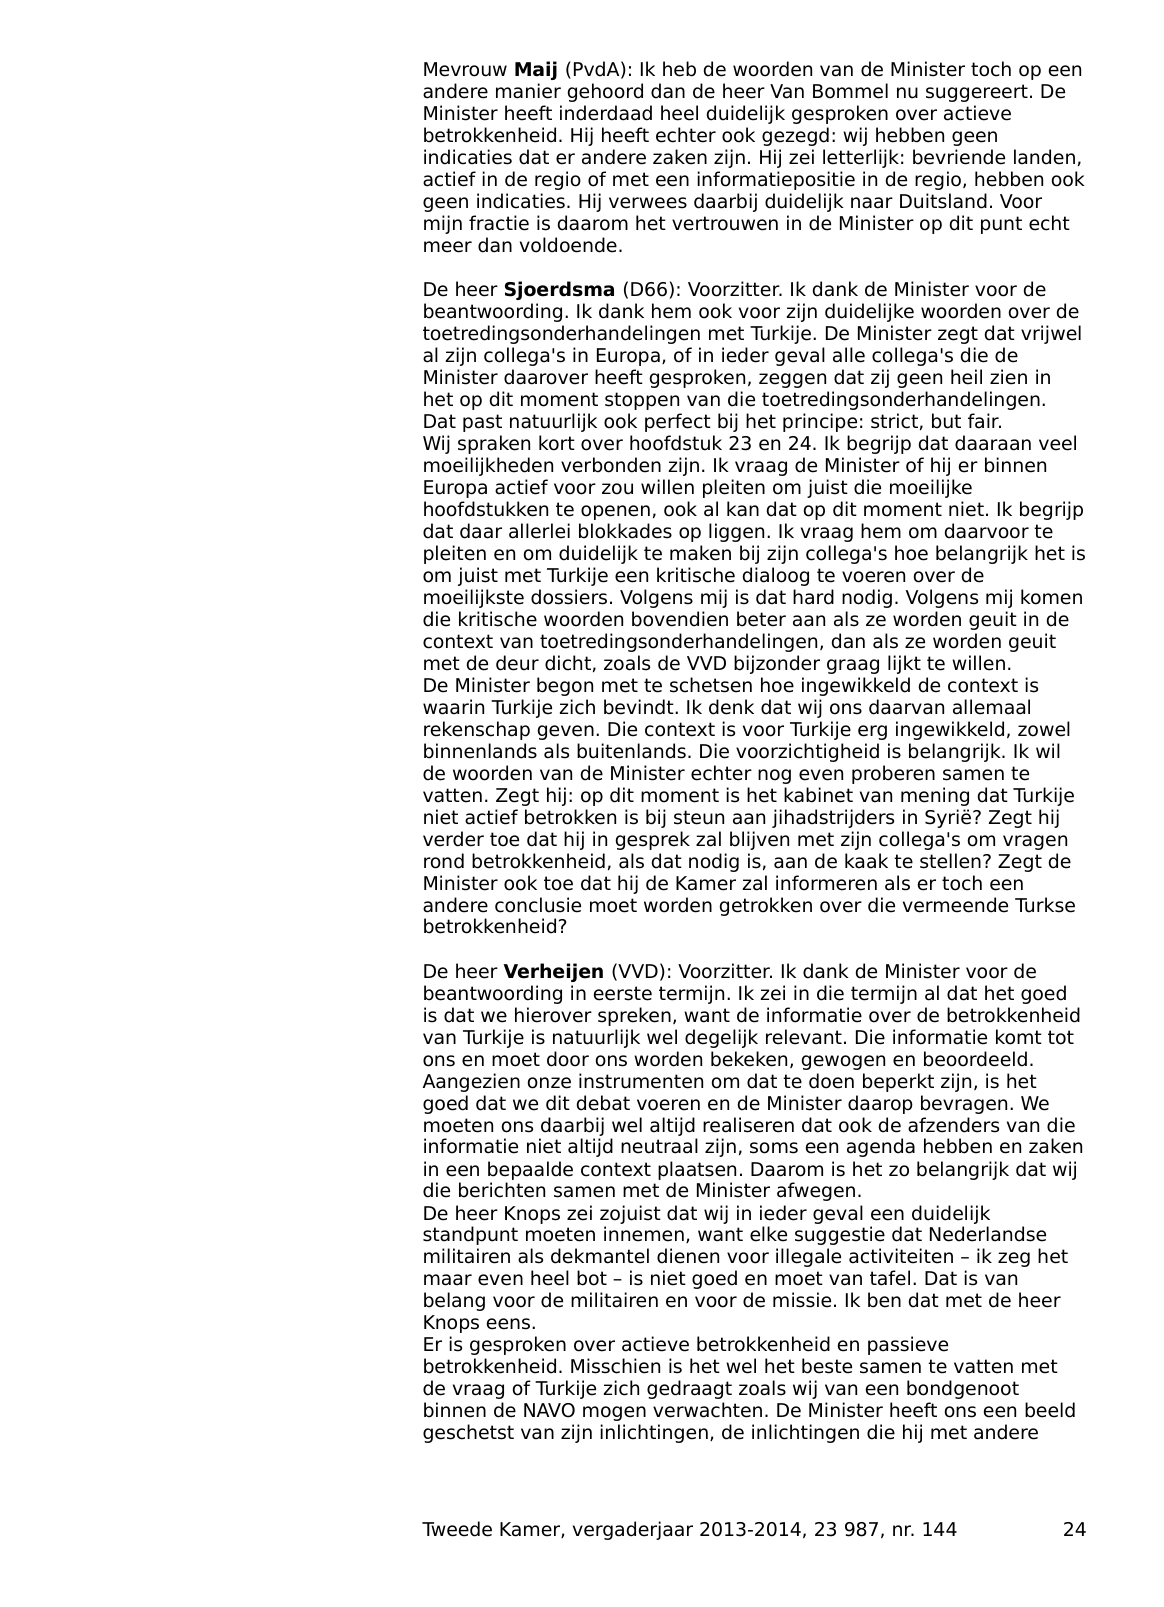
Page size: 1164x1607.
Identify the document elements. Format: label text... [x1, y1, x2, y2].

text De heer Verheijen (VVD): Voorzitter. Ik dank de Minister voor de beantwoording in eerste termijn. Ik zei in die termijn al dat het goed is dat we hierover spreken, want de informatie over de betrokkenheid van Turkije is natuurlijk wel degelijk relevant. Die informatie komt tot ons en moet door ons worden bekeken, gewogen en beoordeeld. Aangezien onze instrumenten om dat te doen beperkt zijn, is het goed dat we dit debat voeren en de Minister daarop bevragen. We moeten ons daarbij wel altijd realiseren dat ook de afzenders van die informatie niet altijd neutraal zijn, soms een agenda hebben en zaken in een bepaalde context plaatsen. Daarom is het zo belangrijk dat wij die berichten samen met de Minister afwegen. [422, 961, 1087, 1202]
text De heer Sjoerdsma (D66): Voorzitter. Ik dank de Minister voor de beantwoording. Ik dank hem ook voor zijn duidelijke woorden over de toetredingsonderhandelingen met Turkije. De Minister zegt dat vrijwel al zijn collega's in Europa, of in ieder geval alle collega's die de Minister daarover heeft gesproken, zeggen dat zij geen heil zien in het op dit moment stoppen van die toetredingsonderhandelingen. Dat past natuurlijk ook perfect bij het principe: strict, but fair. [422, 279, 1087, 433]
text Wij spraken kort over hoofdstuk 23 en 24. Ik begrijp dat daaraan veel moeilijkheden verbonden zijn. Ik vraag de Minister of hij er binnen Europa actief voor zou willen pleiten om juist die moeilijke hoofdstukken te openen, ook al kan dat op dit moment niet. Ik begrijp dat daar allerlei blokkades op liggen. Ik vraag hem om daarvoor te pleiten en om duidelijk te maken bij zijn collega's hoe belangrijk het is om juist met Turkije een kritische dialoog te voeren over de moeilijkste dossiers. Volgens mij is dat hard nodig. Volgens mij komen die kritische woorden bovendien beter aan als ze worden geuit in de context van toetredingsonderhandelingen, dan als ze worden geuit met de deur dicht, zoals de VVD bijzonder graag lijkt te willen. [422, 433, 1087, 675]
text De heer Knops zei zojuist dat wij in ieder geval een duidelijk standpunt moeten innemen, want elke suggestie dat Nederlandse militairen als dekmantel dienen voor illegale activiteiten – ik zeg het maar even heel bot – is niet goed en moet van tafel. Dat is van belang voor de militairen en voor de missie. Ik ben dat met de heer Knops eens. [422, 1202, 1087, 1334]
text Er is gesproken over actieve betrokkenheid en passieve betrokkenheid. Misschien is het wel het beste samen te vatten met de vraag of Turkije zich gedraagt zoals wij van een bondgenoot binnen de NAVO mogen verwachten. De Minister heeft ons een beeld geschetst van zijn inlichtingen, de inlichtingen die hij met andere [422, 1334, 1087, 1444]
text De Minister begon met te schetsen hoe ingewikkeld de context is waarin Turkije zich bevindt. Ik denk dat wij ons daarvan allemaal rekenschap geven. Die context is voor Turkije erg ingewikkeld, zowel binnenlands als buitenlands. Die voorzichtigheid is belangrijk. Ik wil de woorden van de Minister echter nog even proberen samen te vatten. Zegt hij: op dit moment is het kabinet van mening dat Turkije niet actief betrokken is bij steun aan jihadstrijders in Syrië? Zegt hij verder toe dat hij in gesprek zal blijven met zijn collega's om vragen rond betrokkenheid, als dat nodig is, aan de kaak te stellen? Zegt de Minister ook toe dat hij de Kamer zal informeren als er toch een andere conclusie moet worden getrokken over die vermeende Turkse betrokkenheid? [422, 675, 1087, 938]
text Mevrouw Maij (PvdA): Ik heb de woorden van de Minister toch op een andere manier gehoord dan de heer Van Bommel nu suggereert. De Minister heeft inderdaad heel duidelijk gesproken over actieve betrokkenheid. Hij heeft echter ook gezegd: wij hebben geen indicaties dat er andere zaken zijn. Hij zei letterlijk: bevriende landen, actief in de regio of met een informatiepositie in de regio, hebben ook geen indicaties. Hij verwees daarbij duidelijk naar Duitsland. Voor mijn fractie is daarom het vertrouwen in de Minister op dit punt echt meer dan voldoende. [422, 59, 1087, 257]
